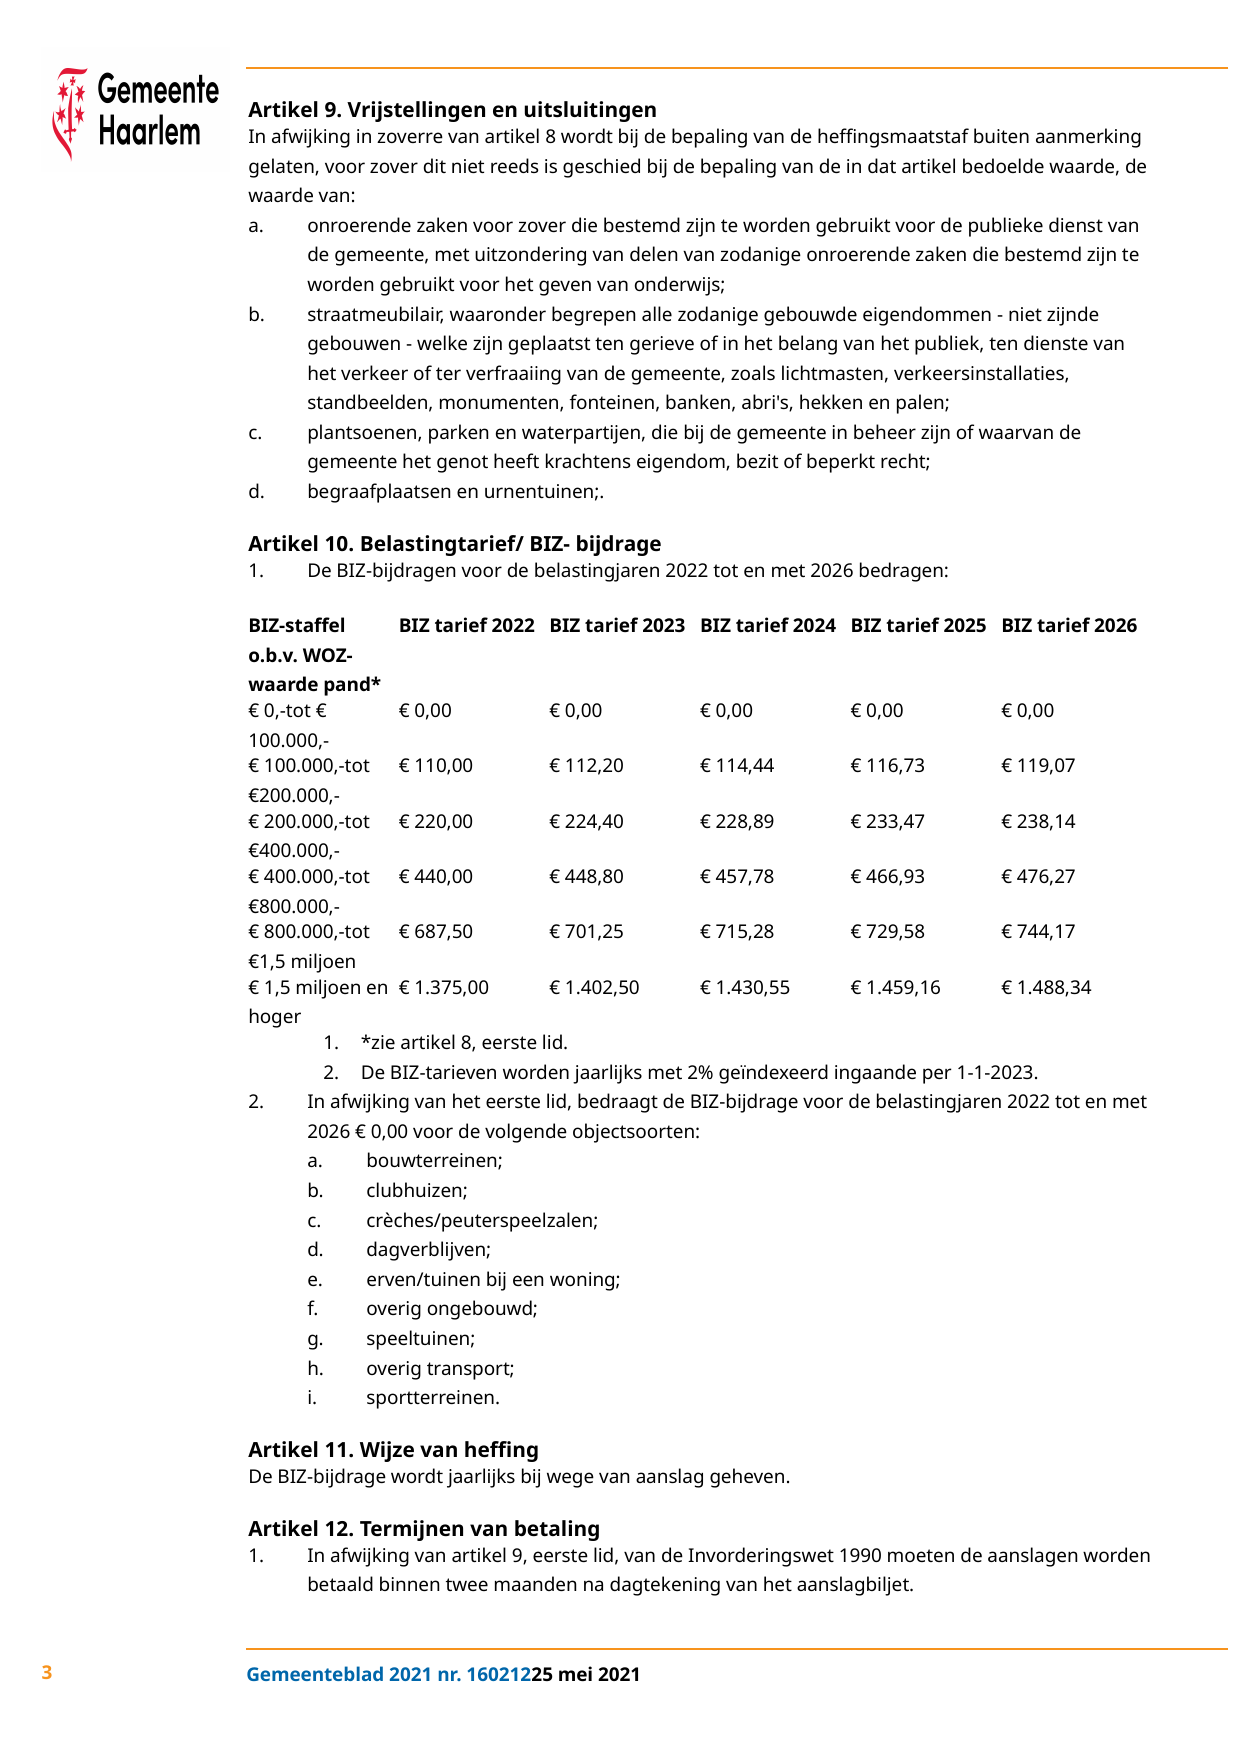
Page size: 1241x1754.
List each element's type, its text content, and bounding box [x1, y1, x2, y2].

list crèches/peuterspeelzalen; [307, 1207, 1152, 1233]
text Artikel 11. Wijze van heffing [248, 1435, 1152, 1463]
table_cell € 110,00 [399, 753, 549, 808]
table_cell € 0,00 [549, 698, 700, 753]
list In afwijking van het eerste lid, bedraagt de BIZ-bijdrage voor de belastingjaren 2022 tot en met 2026 € 0,00 voor de volgende objectsoorten: [248, 1088, 1152, 1144]
table_header BIZ tarief 2024 [700, 613, 850, 697]
table_cell € 1.459,16 [850, 974, 1001, 1029]
table_header BIZ tarief 2026 [1001, 613, 1152, 697]
table_cell € 0,00 [1001, 698, 1152, 753]
table_cell € 800.000,-tot €1,5 miljoen [248, 919, 398, 974]
table_cell € 0,00 [700, 698, 850, 753]
list overig transport; [307, 1355, 1152, 1381]
table_cell € 112,20 [549, 753, 700, 808]
table_header BIZ-staffel o.b.v. WOZ-waarde pand* [248, 613, 398, 697]
list begraafplaatsen en urnentuinen;. [248, 478, 1152, 504]
table_cell € 116,73 [850, 753, 1001, 808]
table_cell € 400.000,-tot €800.000,- [248, 863, 398, 919]
table_cell € 220,00 [399, 808, 549, 863]
table_cell € 100.000,-tot €200.000,- [248, 753, 398, 808]
table_cell € 448,80 [549, 863, 700, 919]
list De BIZ-tarieven worden jaarlijks met 2% geïndexeerd ingaande per 1-1-2023. [323, 1059, 1152, 1085]
text De BIZ-bijdrage wordt jaarlijks bij wege van aanslag geheven. [248, 1463, 1152, 1489]
table_cell € 228,89 [700, 808, 850, 863]
list De BIZ-bijdragen voor de belastingjaren 2022 tot en met 2026 bedragen: [248, 557, 1152, 583]
table_cell € 457,78 [700, 863, 850, 919]
table_header BIZ tarief 2023 [549, 613, 700, 697]
table_cell € 233,47 [850, 808, 1001, 863]
list sportterreinen. [307, 1384, 1152, 1410]
table_cell € 0,00 [399, 698, 549, 753]
table_cell € 1,5 miljoen en hoger [248, 974, 398, 1029]
table_cell € 440,00 [399, 863, 549, 919]
list straatmeubilair, waaronder begrepen alle zodanige gebouwde eigendommen - niet zijnde gebouwen - welke zijn geplaatst ten gerieve of in het belang van het publiek, ten dienste van het verkeer of ter verfraaiing van de gemeente, zoals lichtmasten, verkeersinstallaties, standbeelden, monumenten, fonteinen, banken, abri's, hekken en palen; [248, 301, 1152, 415]
list bouwterreinen; [307, 1148, 1152, 1173]
text Artikel 10. Belastingtarief/ BIZ- bijdrage [248, 529, 1152, 557]
text Artikel 12. Termijnen van betaling [248, 1514, 1152, 1542]
table_cell € 224,40 [549, 808, 700, 863]
table_cell € 744,17 [1001, 919, 1152, 974]
table_cell € 466,93 [850, 863, 1001, 919]
table_header BIZ tarief 2025 [850, 613, 1001, 697]
table_cell € 701,25 [549, 919, 700, 974]
table_cell € 687,50 [399, 919, 549, 974]
list overig ongebouwd; [307, 1296, 1152, 1321]
table_cell € 1.402,50 [549, 974, 700, 1029]
list In afwijking van artikel 9, eerste lid, van de Invorderingswet 1990 moeten de aanslagen worden betaald binnen twee maanden na dagtekening van het aanslagbiljet. [248, 1542, 1152, 1597]
list dagverblijven; [307, 1236, 1152, 1262]
table_cell € 0,-tot € 100.000,- [248, 698, 398, 753]
list onroerende zaken voor zover die bestemd zijn te worden gebruikt voor de publieke dienst van de gemeente, met uitzondering van delen van zodanige onroerende zaken die bestemd zijn te worden gebruikt voor het geven van onderwijs; [248, 212, 1152, 297]
list erven/tuinen bij een woning; [307, 1266, 1152, 1292]
table_cell € 119,07 [1001, 753, 1152, 808]
table_cell € 729,58 [850, 919, 1001, 974]
picture [41, 47, 231, 172]
table_cell € 476,27 [1001, 863, 1152, 919]
table_cell € 0,00 [850, 698, 1001, 753]
table_cell € 1.488,34 [1001, 974, 1152, 1029]
table_cell € 200.000,-tot €400.000,- [248, 808, 398, 863]
list clubhuizen; [307, 1177, 1152, 1203]
list plantsoenen, parken en waterpartijen, die bij de gemeente in beheer zijn of waarvan de gemeente het genot heeft krachtens eigendom, bezit of beperkt recht; [248, 419, 1152, 474]
table_cell € 238,14 [1001, 808, 1152, 863]
text Artikel 9. Vrijstellingen en uitsluitingen [248, 95, 1152, 123]
text In afwijking in zoverre van artikel 8 wordt bij de bepaling van de heffingsmaatstaf buiten aanmerking gelaten, voor zover dit niet reeds is geschied bij de bepaling van de in dat artikel bedoelde waarde, de waarde van: [248, 123, 1152, 208]
list speeltuinen; [307, 1325, 1152, 1351]
list *zie artikel 8, eerste lid. [323, 1029, 1152, 1055]
table_cell € 1.375,00 [399, 974, 549, 1029]
table_cell € 114,44 [700, 753, 850, 808]
table_header BIZ tarief 2022 [399, 613, 549, 697]
table_cell € 715,28 [700, 919, 850, 974]
table_cell € 1.430,55 [700, 974, 850, 1029]
